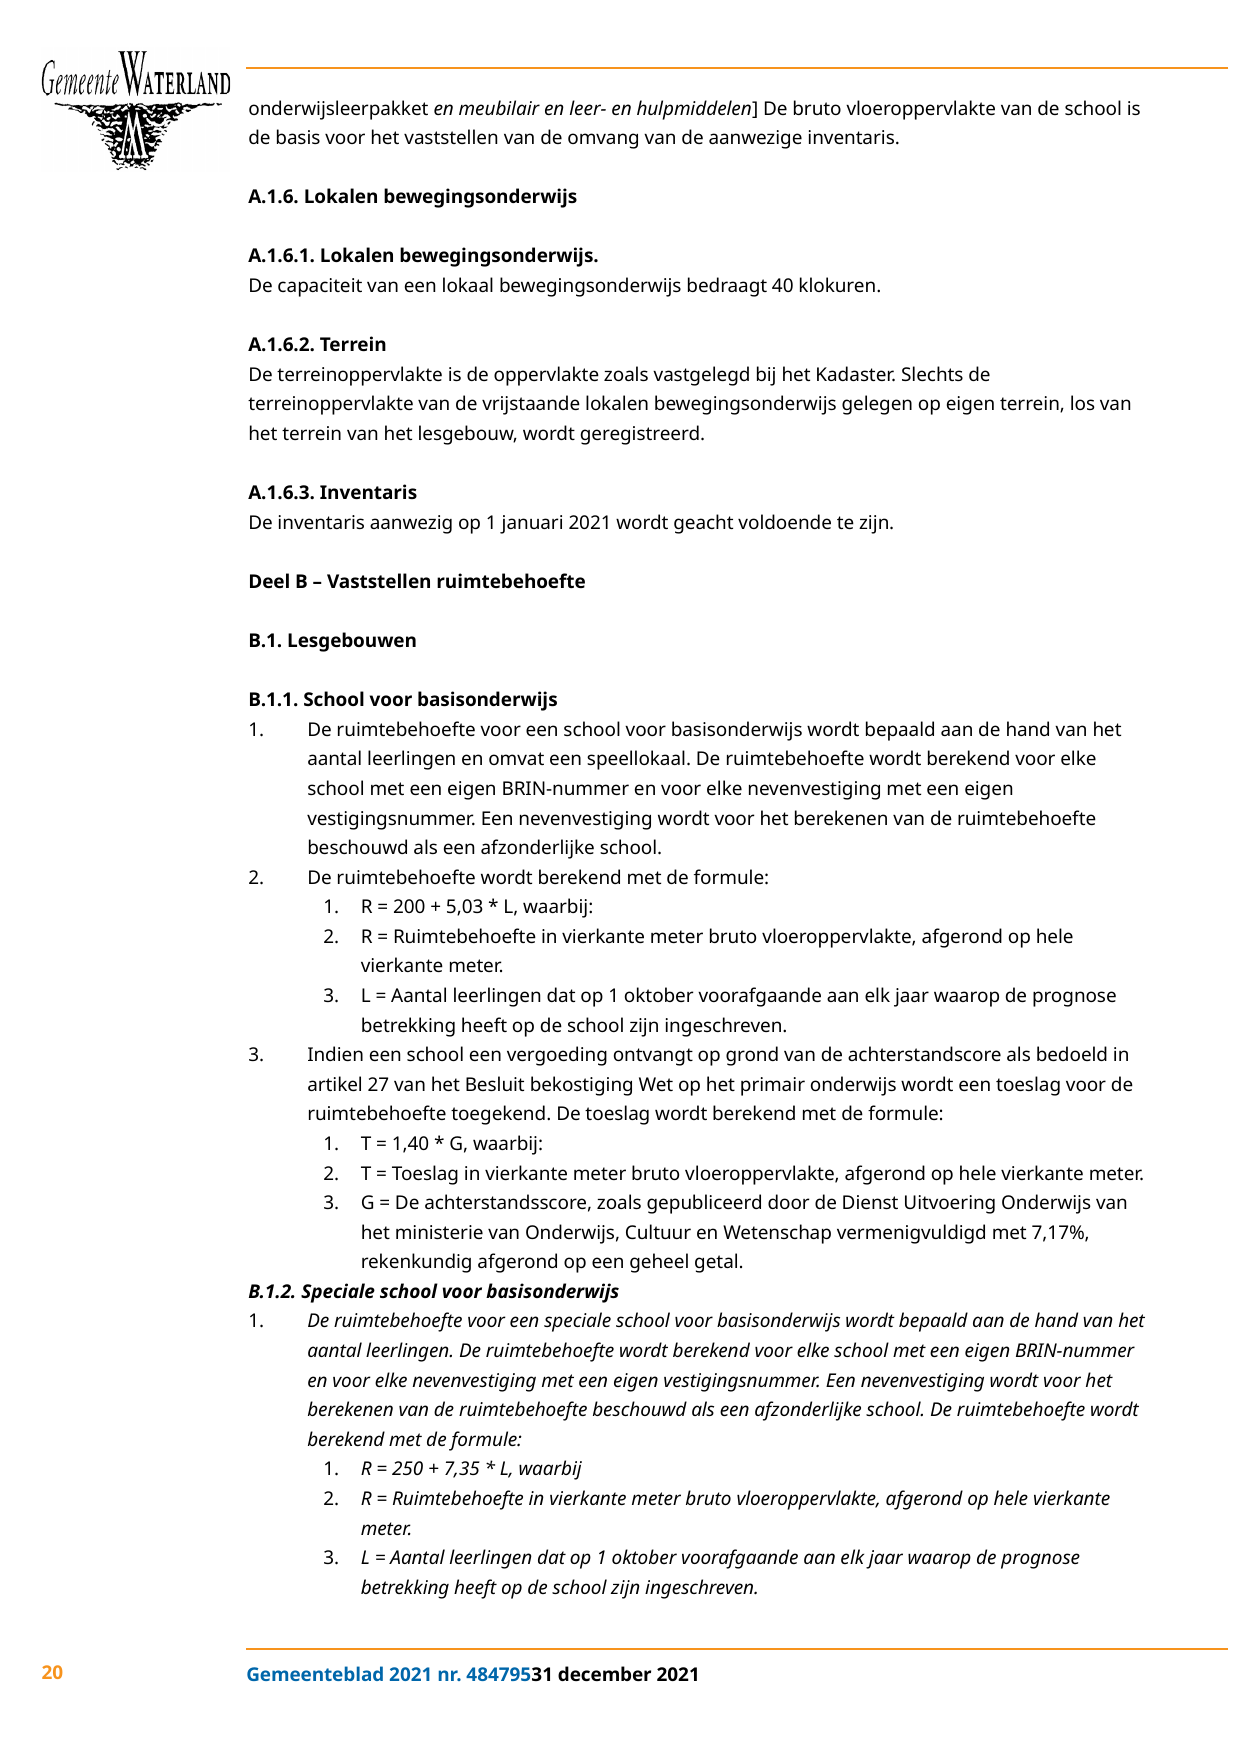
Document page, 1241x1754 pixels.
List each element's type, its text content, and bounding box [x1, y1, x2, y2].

list De ruimtebehoefte voor een school voor basisonderwijs wordt bepaald aan de hand van het aantal leerlingen en omvat een speellokaal. De ruimtebehoefte wordt berekend voor elke school met een eigen BRIN-nummer en voor elke nevenvestiging met een eigen vestigingsnummer. Een nevenvestiging wordt voor het berekenen van de ruimtebehoefte beschouwd als een afzonderlijke school. [248, 716, 1152, 860]
list L = Aantal leerlingen dat op 1 oktober voorafgaande aan elk jaar waarop de prognose betrekking heeft op de school zijn ingeschreven. [323, 982, 1152, 1038]
text Deel B – Vaststellen ruimtebehoefte [248, 568, 1152, 594]
list R = 200 + 5,03 * L, waarbij: [323, 893, 1152, 919]
picture [41, 47, 231, 172]
text De terreinoppervlakte is de oppervlakte zoals vastgelegd bij het Kadaster. Slechts de terreinoppervlakte van de vrijstaande lokalen bewegingsonderwijs gelegen op eigen terrein, los van het terrein van het lesgebouw, wordt geregistreerd. [248, 361, 1152, 446]
list G = De achterstandsscore, zoals gepubliceerd door de Dienst Uitvoering Onderwijs van het ministerie van Onderwijs, Cultuur en Wetenschap vermenigvuldigd met 7,17%, rekenkundig afgerond op een geheel getal. [323, 1189, 1152, 1274]
list R = Ruimtebehoefte in vierkante meter bruto vloeroppervlakte, afgerond op hele vierkante meter. [323, 1485, 1152, 1541]
list De ruimtebehoefte wordt berekend met de formule: [248, 864, 1152, 890]
list R = Ruimtebehoefte in vierkante meter bruto vloeroppervlakte, afgerond op hele vierkante meter. [323, 923, 1152, 978]
text De capaciteit van een lokaal bewegingsonderwijs bedraagt 40 klokuren. [248, 272, 1152, 298]
list Indien een school een vergoeding ontvangt op grond van de achterstandscore als bedoeld in artikel 27 van het Besluit bekostiging Wet op het primair onderwijs wordt een toeslag voor de ruimtebehoefte toegekend. De toeslag wordt berekend met de formule: [248, 1041, 1152, 1126]
text B.1.2. Speciale school voor basisonderwijs [248, 1278, 1152, 1304]
text onderwijsleerpakket en meubilair en leer- en hulpmiddelen] De bruto vloeroppervlakte van de school is de basis voor het vaststellen van de omvang van de aanwezige inventaris. [248, 95, 1152, 150]
text A.1.6.1. Lokalen bewegingsonderwijs. [248, 243, 1152, 268]
text A.1.6.2. Terrein [248, 331, 1152, 357]
list De ruimtebehoefte voor een speciale school voor basisonderwijs wordt bepaald aan de hand van het aantal leerlingen. De ruimtebehoefte wordt berekend voor elke school met een eigen BRIN-nummer en voor elke nevenvestiging met een eigen vestigingsnummer. Een nevenvestiging wordt voor het berekenen van de ruimtebehoefte beschouwd als een afzonderlijke school. De ruimtebehoefte wordt berekend met de formule: [248, 1308, 1152, 1452]
list T = Toeslag in vierkante meter bruto vloeroppervlakte, afgerond op hele vierkante meter. [323, 1160, 1152, 1186]
text A.1.6. Lokalen bewegingsonderwijs [248, 183, 1152, 209]
text B.1.1. School voor basisonderwijs [248, 686, 1152, 712]
text B.1. Lesgebouwen [248, 627, 1152, 653]
text De inventaris aanwezig op 1 januari 2021 wordt geacht voldoende te zijn. [248, 509, 1152, 535]
list R = 250 + 7,35 * L, waarbij [323, 1456, 1152, 1481]
list L = Aantal leerlingen dat op 1 oktober voorafgaande aan elk jaar waarop de prognose betrekking heeft op de school zijn ingeschreven. [323, 1544, 1152, 1600]
list T = 1,40 * G, waarbij: [323, 1130, 1152, 1156]
text A.1.6.3. Inventaris [248, 479, 1152, 505]
